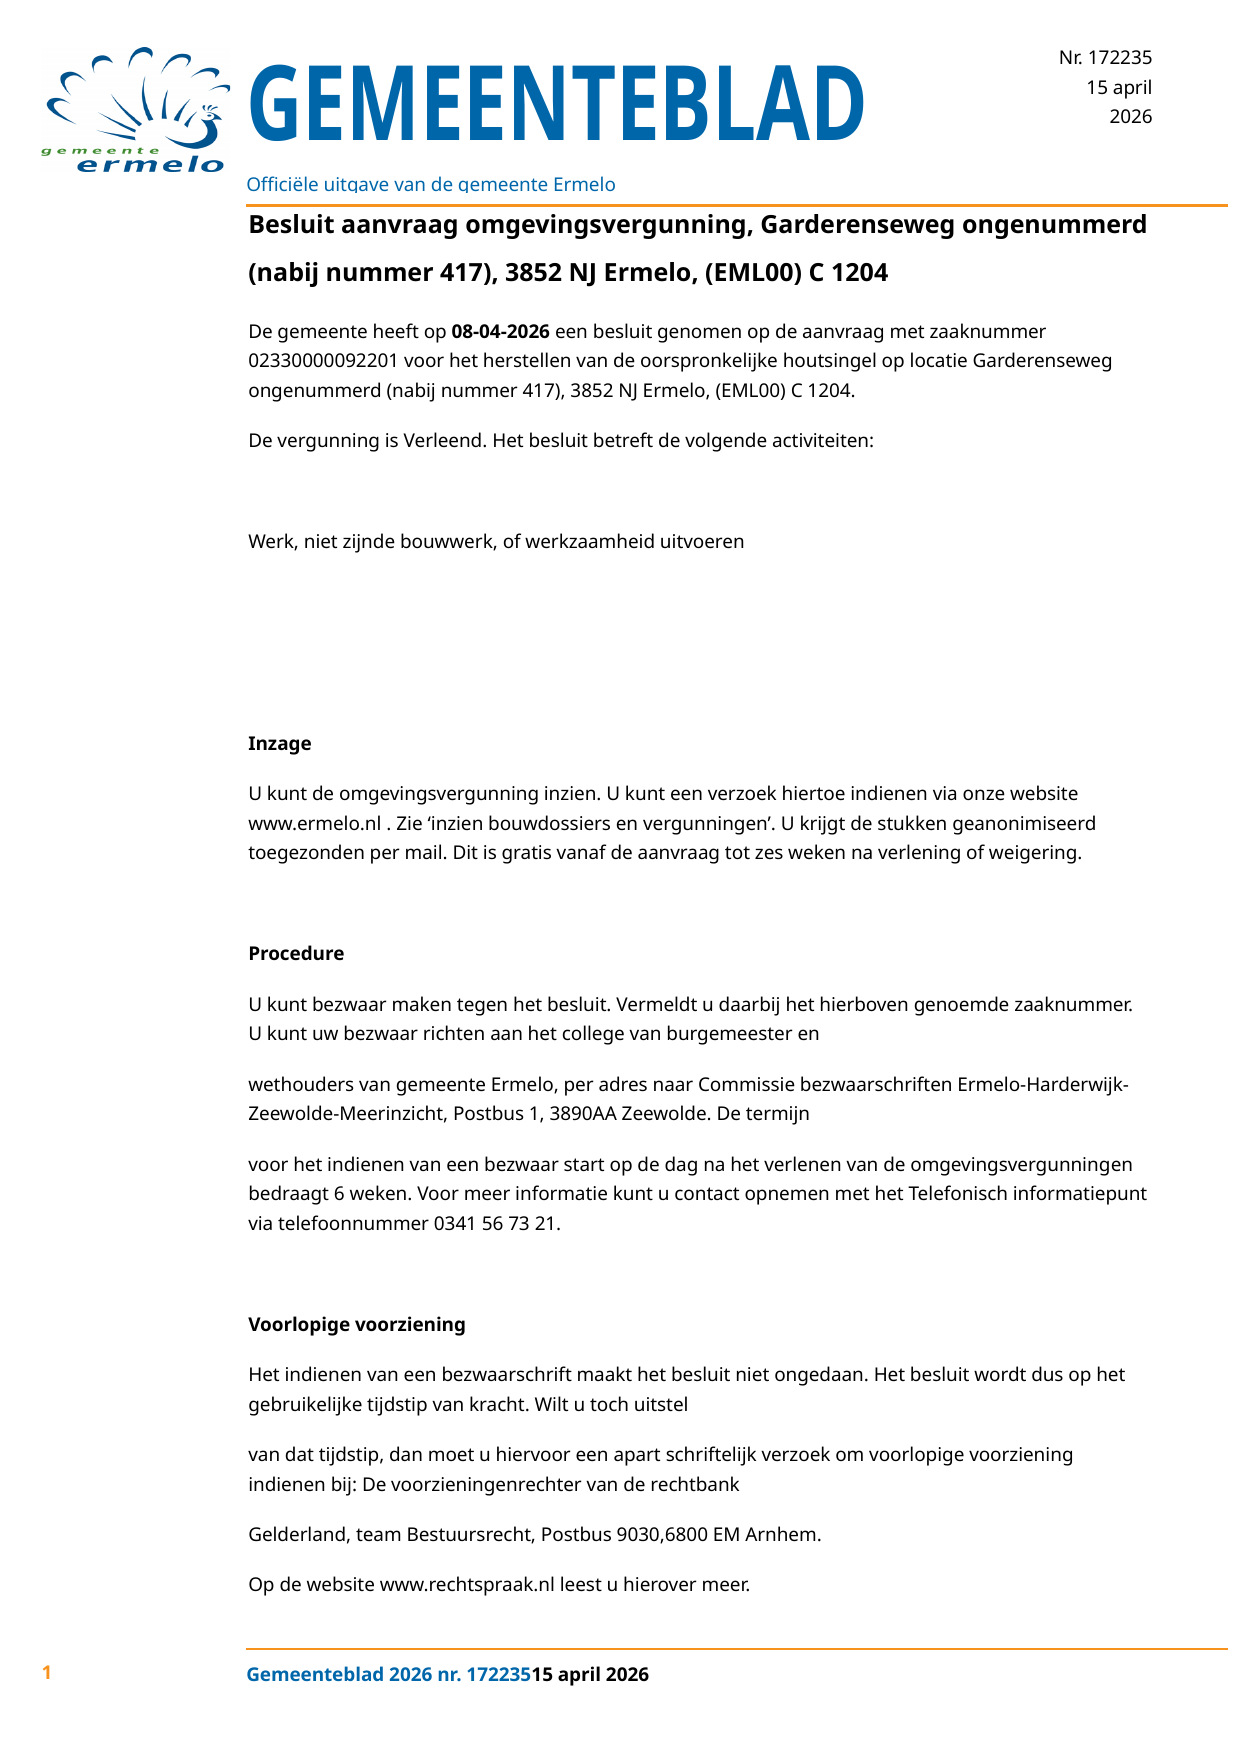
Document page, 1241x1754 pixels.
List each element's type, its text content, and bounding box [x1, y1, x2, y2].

text Op de website www.rechtspraak.nl leest u hierover meer. [248, 1572, 1152, 1597]
text Voorlopige voorziening [248, 1311, 1152, 1337]
picture [41, 47, 231, 172]
text Inzage [248, 730, 1152, 756]
text Het indienen van een bezwaarschrift maakt het besluit niet ongedaan. Het besluit wordt dus op het gebruikelijke tijdstip van kracht. Wilt u toch uitstel [248, 1361, 1152, 1417]
text De gemeente heeft op 08-04-2026 een besluit genomen op de aanvraag met zaaknummer 02330000092201 voor het herstellen van de oorspronkelijke houtsingel op locatie Garderenseweg ongenummerd (nabij nummer 417), 3852 NJ Ermelo, (EML00) C 1204. [248, 318, 1152, 403]
text U kunt de omgevingsvergunning inzien. U kunt een verzoek hiertoe indienen via onze website www.ermelo.nl . Zie ‘inzien bouwdossiers en vergunningen’. U krijgt de stukken geanonimiseerd toegezonden per mail. Dit is gratis vanaf de aanvraag tot zes weken na verlening of weigering. [248, 780, 1152, 865]
text van dat tijdstip, dan moet u hiervoor een apart schriftelijk verzoek om voorlopige voorziening indienen bij: De voorzieningenrechter van de rechtbank [248, 1441, 1152, 1497]
text De vergunning is Verleend. Het besluit betreft de volgende activiteiten: [248, 427, 1152, 453]
text Besluit aanvraag omgevingsvergunning, Garderenseweg ongenummerd (nabij nummer 417), 3852 NJ Ermelo, (EML00) C 1204 [248, 207, 1152, 288]
text Gelderland, team Bestuursrecht, Postbus 9030,6800 EM Arnhem. [248, 1521, 1152, 1547]
text U kunt bezwaar maken tegen het besluit. Vermeldt u daarbij het hierboven genoemde zaaknummer. U kunt uw bezwaar richten aan het college van burgemeester en [248, 991, 1152, 1046]
text wethouders van gemeente Ermelo, per adres naar Commissie bezwaarschriften Ermelo-Harderwijk-Zeewolde-Meerinzicht, Postbus 1, 3890AA Zeewolde. De termijn [248, 1071, 1152, 1126]
text Werk, niet zijnde bouwwerk, of werkzaamheid uitvoeren [248, 528, 1152, 554]
text voor het indienen van een bezwaar start op de dag na het verlenen van de omgevingsvergunningen bedraagt 6 weken. Voor meer informatie kunt u contact opnemen met het Telefonisch informatiepunt via telefoonnummer 0341 56 73 21. [248, 1151, 1152, 1236]
text Procedure [248, 940, 1152, 966]
